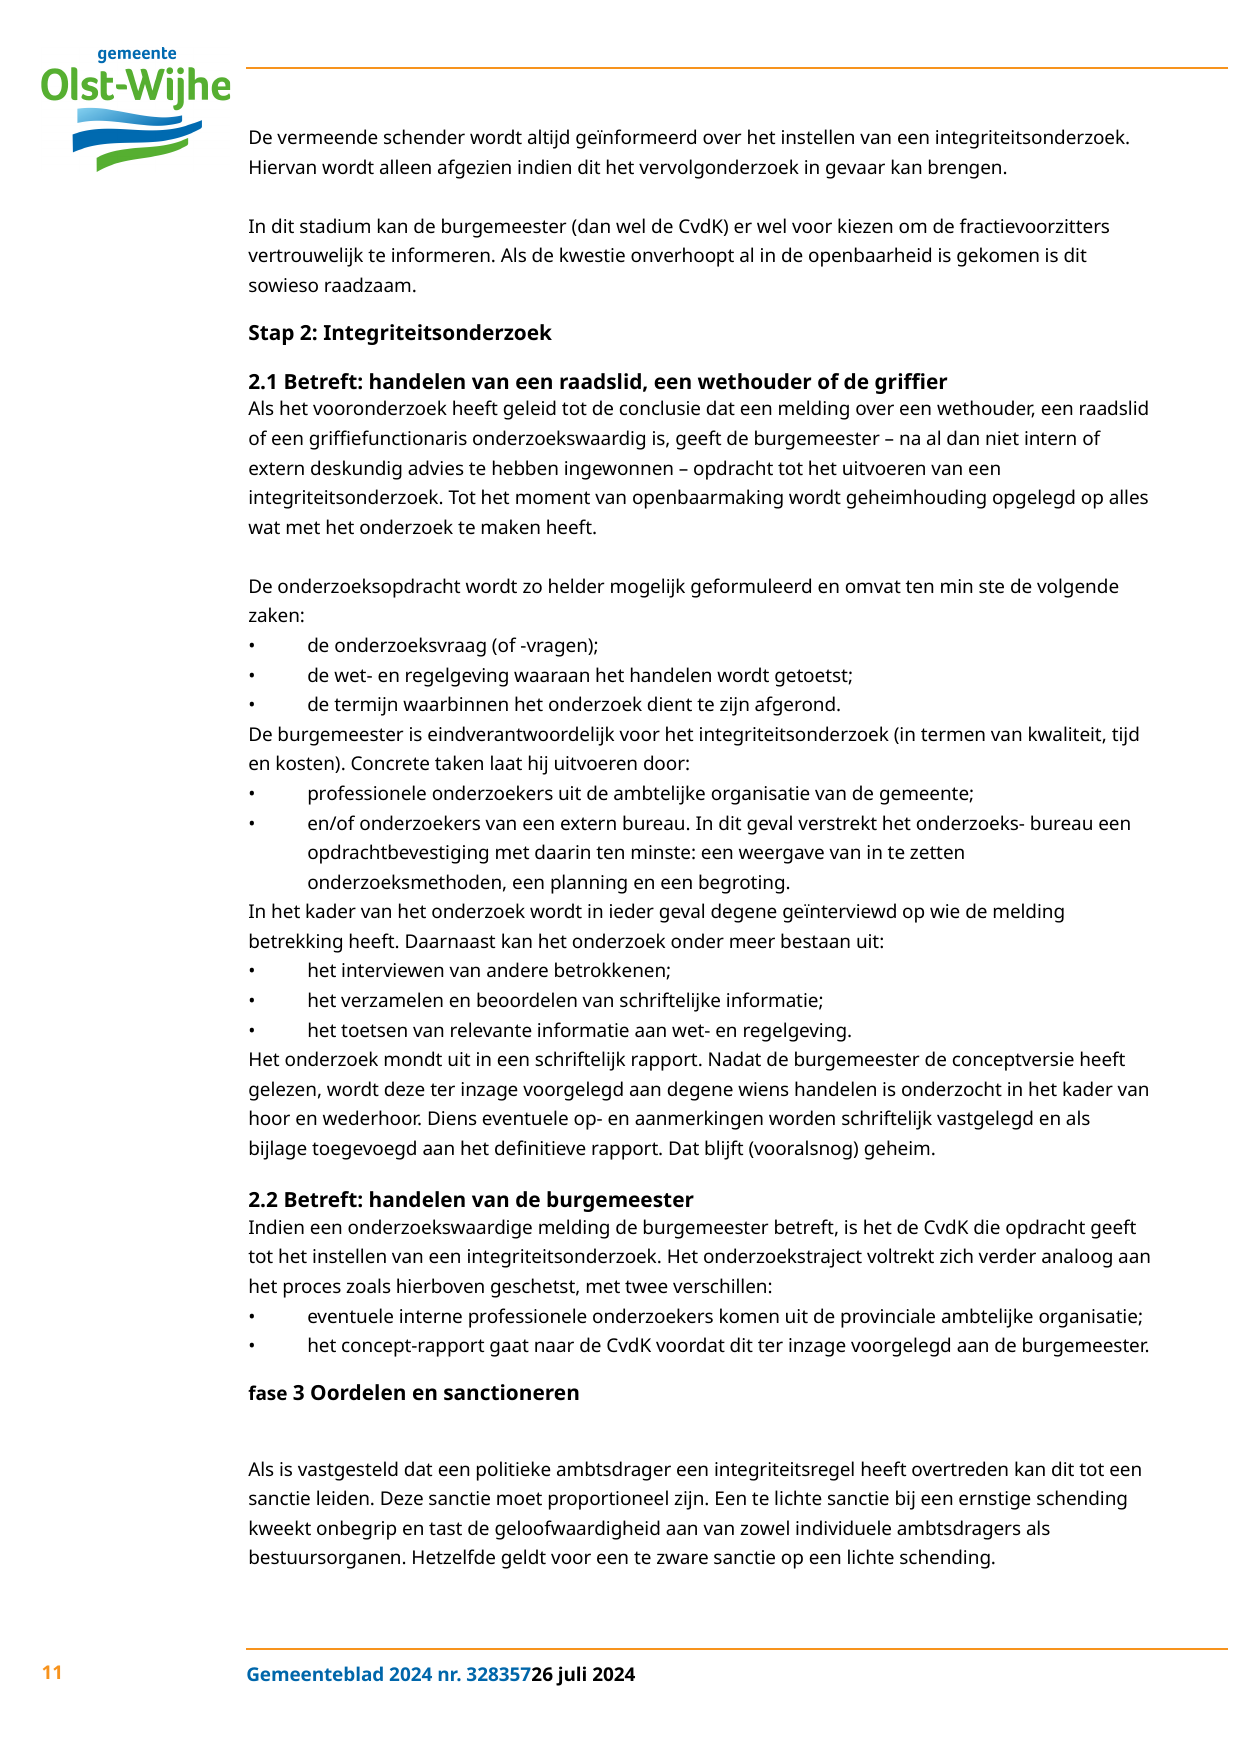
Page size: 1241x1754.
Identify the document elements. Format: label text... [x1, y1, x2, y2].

text Als het vooronderzoek heeft geleid tot de conclusie dat een melding over een wethouder, een raadslid of een griffiefunctionaris onderzoekswaardig is, geeft de burgemeester – na al dan niet intern of extern deskundig advies te hebben ingewonnen – opdracht tot het uitvoeren van een integriteitsonderzoek. Tot het moment van openbaarmaking wordt geheimhouding opgelegd op alles wat met het onderzoek te maken heeft. [248, 396, 1152, 540]
list het verzamelen en beoordelen van schriftelijke informatie; [248, 987, 1152, 1013]
text Het onderzoek mondt uit in een schriftelijk rapport. Nadat de burgemeester de conceptversie heeft gelezen, wordt deze ter inzage voorgelegd aan degene wiens handelen is onderzocht in het kader van hoor en wederhoor. Diens eventuele op- en aanmerkingen worden schriftelijk vastgelegd en als bijlage toegevoegd aan het definitieve rapport. Dat blijft (vooralsnog) geheim. [248, 1046, 1152, 1161]
list eventuele interne professionele onderzoekers komen uit de provinciale ambtelijke organisatie; [248, 1303, 1152, 1328]
text 2.2 Betreft: handelen van de burgemeester [248, 1186, 1152, 1214]
text Stap 2: Integriteitsonderzoek [248, 318, 1152, 346]
list het concept-rapport gaat naar de CvdK voordat dit ter inzage voorgelegd aan de burgemeester. [248, 1332, 1152, 1358]
list het interviewen van andere betrokkenen; [248, 958, 1152, 983]
list de onderzoeksvraag (of -vragen); [248, 632, 1152, 658]
text De onderzoeksopdracht wordt zo helder mogelijk geformuleerd en omvat ten min ste de volgende zaken: [248, 573, 1152, 628]
text fase 3 Oordelen en sanctioneren [248, 1378, 1152, 1406]
text Als is vastgesteld dat een politieke ambtsdrager een integriteitsregel heeft overtreden kan dit tot een sanctie leiden. Deze sanctie moet proportioneel zijn. Een te lichte sanctie bij een ernstige schending kweekt onbegrip en tast de geloofwaardigheid aan van zowel individuele ambtsdragers als bestuursorganen. Hetzelfde geldt voor een te zware sanctie op een lichte schending. [248, 1456, 1152, 1570]
text In dit stadium kan de burgemeester (dan wel de CvdK) er wel voor kiezen om de fractievoorzitters vertrouwelijk te informeren. Als de kwestie onverhoopt al in de openbaarheid is gekomen is dit sowieso raadzaam. [248, 213, 1152, 298]
text Indien een onderzoekswaardige melding de burgemeester betreft, is het de CvdK die opdracht geeft tot het instellen van een integriteitsonderzoek. Het onderzoekstraject voltrekt zich verder analoog aan het proces zoals hierboven geschetst, met twee verschillen: [248, 1214, 1152, 1299]
text De burgemeester is eindverantwoordelijk voor het integriteitsonderzoek (in termen van kwaliteit, tijd en kosten). Concrete taken laat hij uitvoeren door: [248, 721, 1152, 776]
text De vermeende schender wordt altijd geïnformeerd over het instellen van een integriteitsonderzoek. Hiervan wordt alleen afgezien indien dit het vervolgonderzoek in gevaar kan brengen. [248, 124, 1152, 180]
list de termijn waarbinnen het onderzoek dient te zijn afgerond. [248, 691, 1152, 717]
picture [41, 47, 231, 172]
text 2.1 Betreft: handelen van een raadslid, een wethouder of de griffier [248, 367, 1152, 396]
text In het kader van het onderzoek wordt in ieder geval degene geïnterviewd op wie de melding betrekking heeft. Daarnaast kan het onderzoek onder meer bestaan uit: [248, 898, 1152, 954]
list de wet- en regelgeving waaraan het handelen wordt getoetst; [248, 662, 1152, 688]
list professionele onderzoekers uit de ambtelijke organisatie van de gemeente; [248, 780, 1152, 806]
list het toetsen van relevante informatie aan wet- en regelgeving. [248, 1017, 1152, 1043]
list en/of onderzoekers van een extern bureau. In dit geval verstrekt het onderzoeks- bureau een opdrachtbevestiging met daarin ten minste: een weergave van in te zetten onderzoeksmethoden, een planning en een begroting. [248, 810, 1152, 895]
